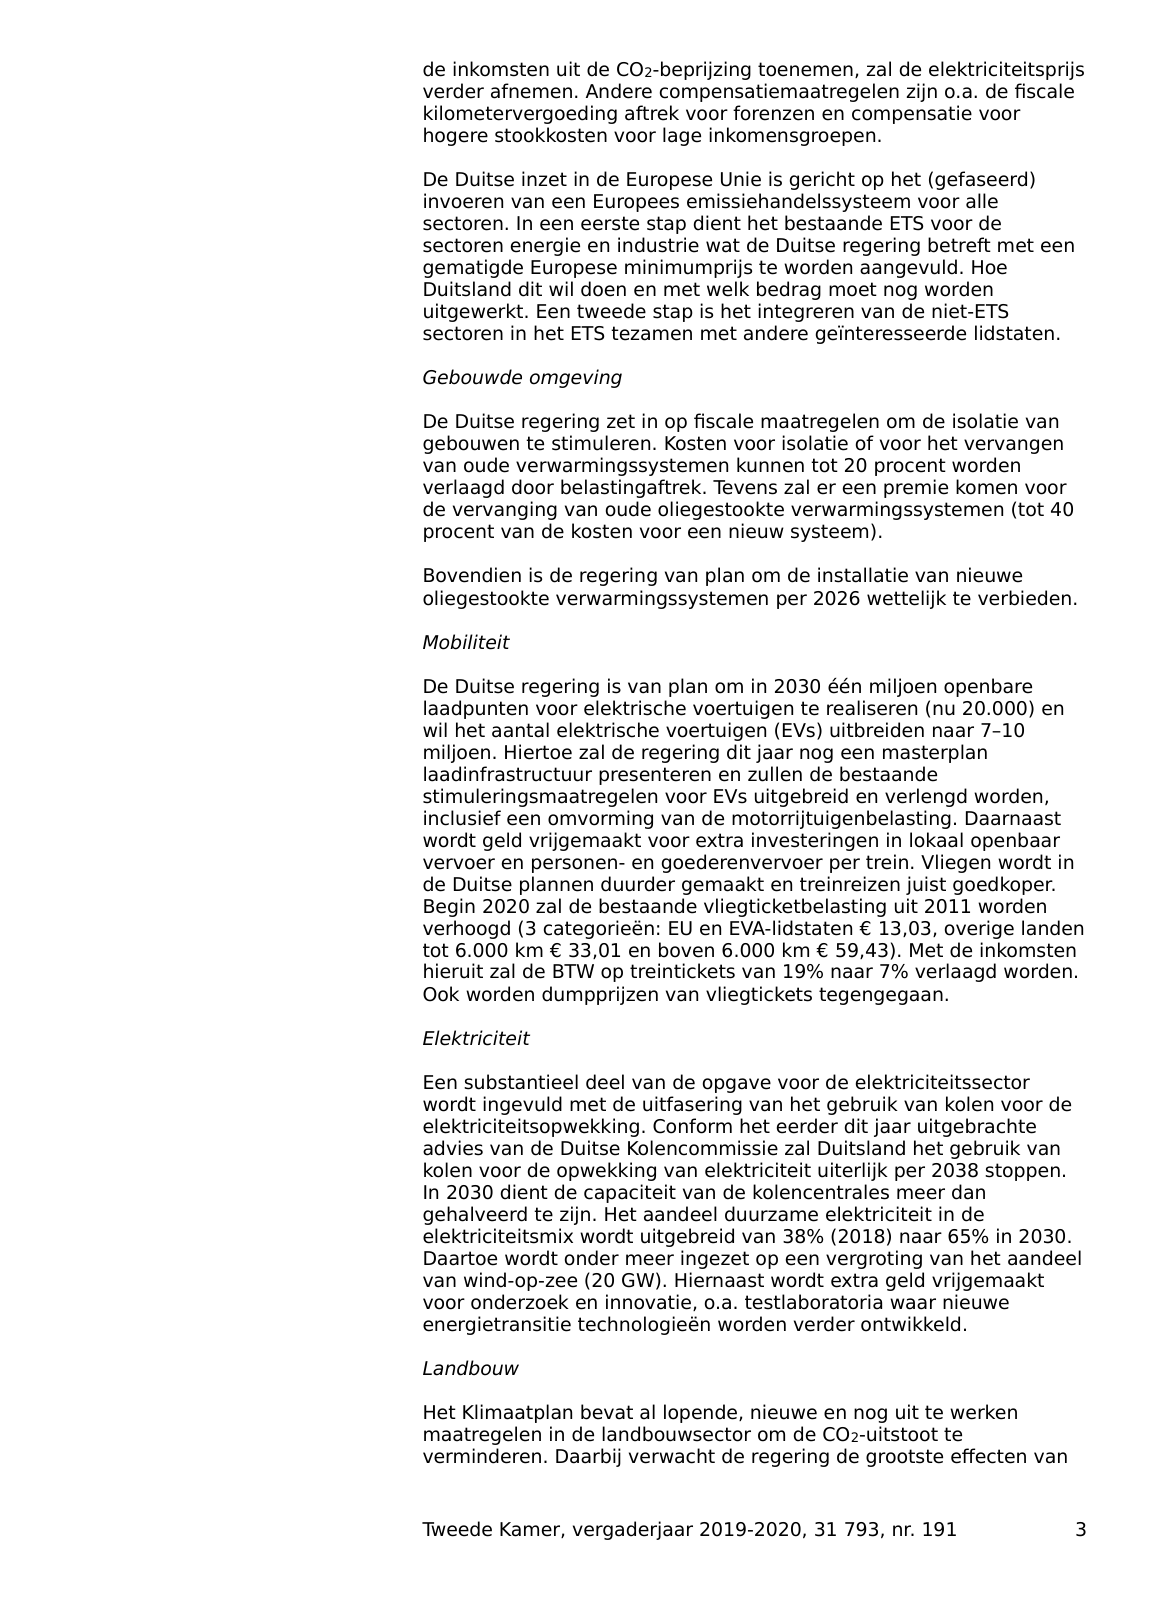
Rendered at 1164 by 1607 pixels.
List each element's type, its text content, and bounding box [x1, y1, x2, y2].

text Bovendien is de regering van plan om de installatie van nieuwe oliegestookte verwarmingssystemen per 2026 wettelijk te verbieden. [422, 565, 1087, 609]
text Een substantieel deel van de opgave voor de elektriciteitssector wordt ingevuld met de uitfasering van het gebruik van kolen voor de elektriciteitsopwekking. Conform het eerder dit jaar uitgebrachte advies van de Duitse Kolencommissie zal Duitsland het gebruik van kolen voor de opwekking van elektriciteit uiterlijk per 2038 stoppen. In 2030 dient de capaciteit van de kolencentrales meer dan gehalveerd te zijn. Het aandeel duurzame elektriciteit in de elektriciteitsmix wordt uitgebreid van 38% (2018) naar 65% in 2030. Daartoe wordt onder meer ingezet op een vergroting van het aandeel van wind-op-zee (20 GW). Hiernaast wordt extra geld vrijgemaakt voor onderzoek en innovatie, o.a. testlaboratoria waar nieuwe energietransitie technologieën worden verder ontwikkeld. [422, 1072, 1087, 1336]
subtitle Gebouwde omgeving [422, 367, 1087, 389]
text De Duitse inzet in de Europese Unie is gericht op het (gefaseerd) invoeren van een Europees emissiehandelssysteem voor alle sectoren. In een eerste stap dient het bestaande ETS voor de sectoren energie en industrie wat de Duitse regering betreft met een gematigde Europese minimumprijs te worden aangevuld. Hoe Duitsland dit wil doen en met welk bedrag moet nog worden uitgewerkt. Een tweede stap is het integreren van de niet-ETS sectoren in het ETS tezamen met andere geïnteresseerde lidstaten. [422, 169, 1087, 345]
text de inkomsten uit de CO2-beprijzing toenemen, zal de elektriciteitsprijs verder afnemen. Andere compensatiemaatregelen zijn o.a. de fiscale kilometervergoeding aftrek voor forenzen en compensatie voor hogere stookkosten voor lage inkomensgroepen. [422, 59, 1087, 147]
subtitle Elektriciteit [422, 1028, 1087, 1049]
text De Duitse regering is van plan om in 2030 één miljoen openbare laadpunten voor elektrische voertuigen te realiseren (nu 20.000) en wil het aantal elektrische voertuigen (EVs) uitbreiden naar 7–10 miljoen. Hiertoe zal de regering dit jaar nog een masterplan laadinfrastructuur presenteren en zullen de bestaande stimuleringsmaatregelen voor EVs uitgebreid en verlengd worden, inclusief een omvorming van de motorrijtuigenbelasting. Daarnaast wordt geld vrijgemaakt voor extra investeringen in lokaal openbaar vervoer en personen- en goederenvervoer per trein. Vliegen wordt in de Duitse plannen duurder gemaakt en treinreizen juist goedkoper. Begin 2020 zal de bestaande vliegticketbelasting uit 2011 worden verhoogd (3 categorieën: EU en EVA-lidstaten € 13,03, overige landen tot 6.000 km € 33,01 en boven 6.000 km € 59,43). Met de inkomsten hieruit zal de BTW op treintickets van 19% naar 7% verlaagd worden. Ook worden dumpprijzen van vliegtickets tegengegaan. [422, 676, 1087, 1005]
subtitle Mobiliteit [422, 632, 1087, 653]
text De Duitse regering zet in op fiscale maatregelen om de isolatie van gebouwen te stimuleren. Kosten voor isolatie of voor het vervangen van oude verwarmingssystemen kunnen tot 20 procent worden verlaagd door belastingaftrek. Tevens zal er een premie komen voor de vervanging van oude oliegestookte verwarmingssystemen (tot 40 procent van de kosten voor een nieuw systeem). [422, 411, 1087, 543]
subtitle Landbouw [422, 1358, 1087, 1380]
text Het Klimaatplan bevat al lopende, nieuwe en nog uit te werken maatregelen in de landbouwsector om de CO2-uitstoot te verminderen. Daarbij verwacht de regering de grootste effecten van [422, 1402, 1087, 1468]
